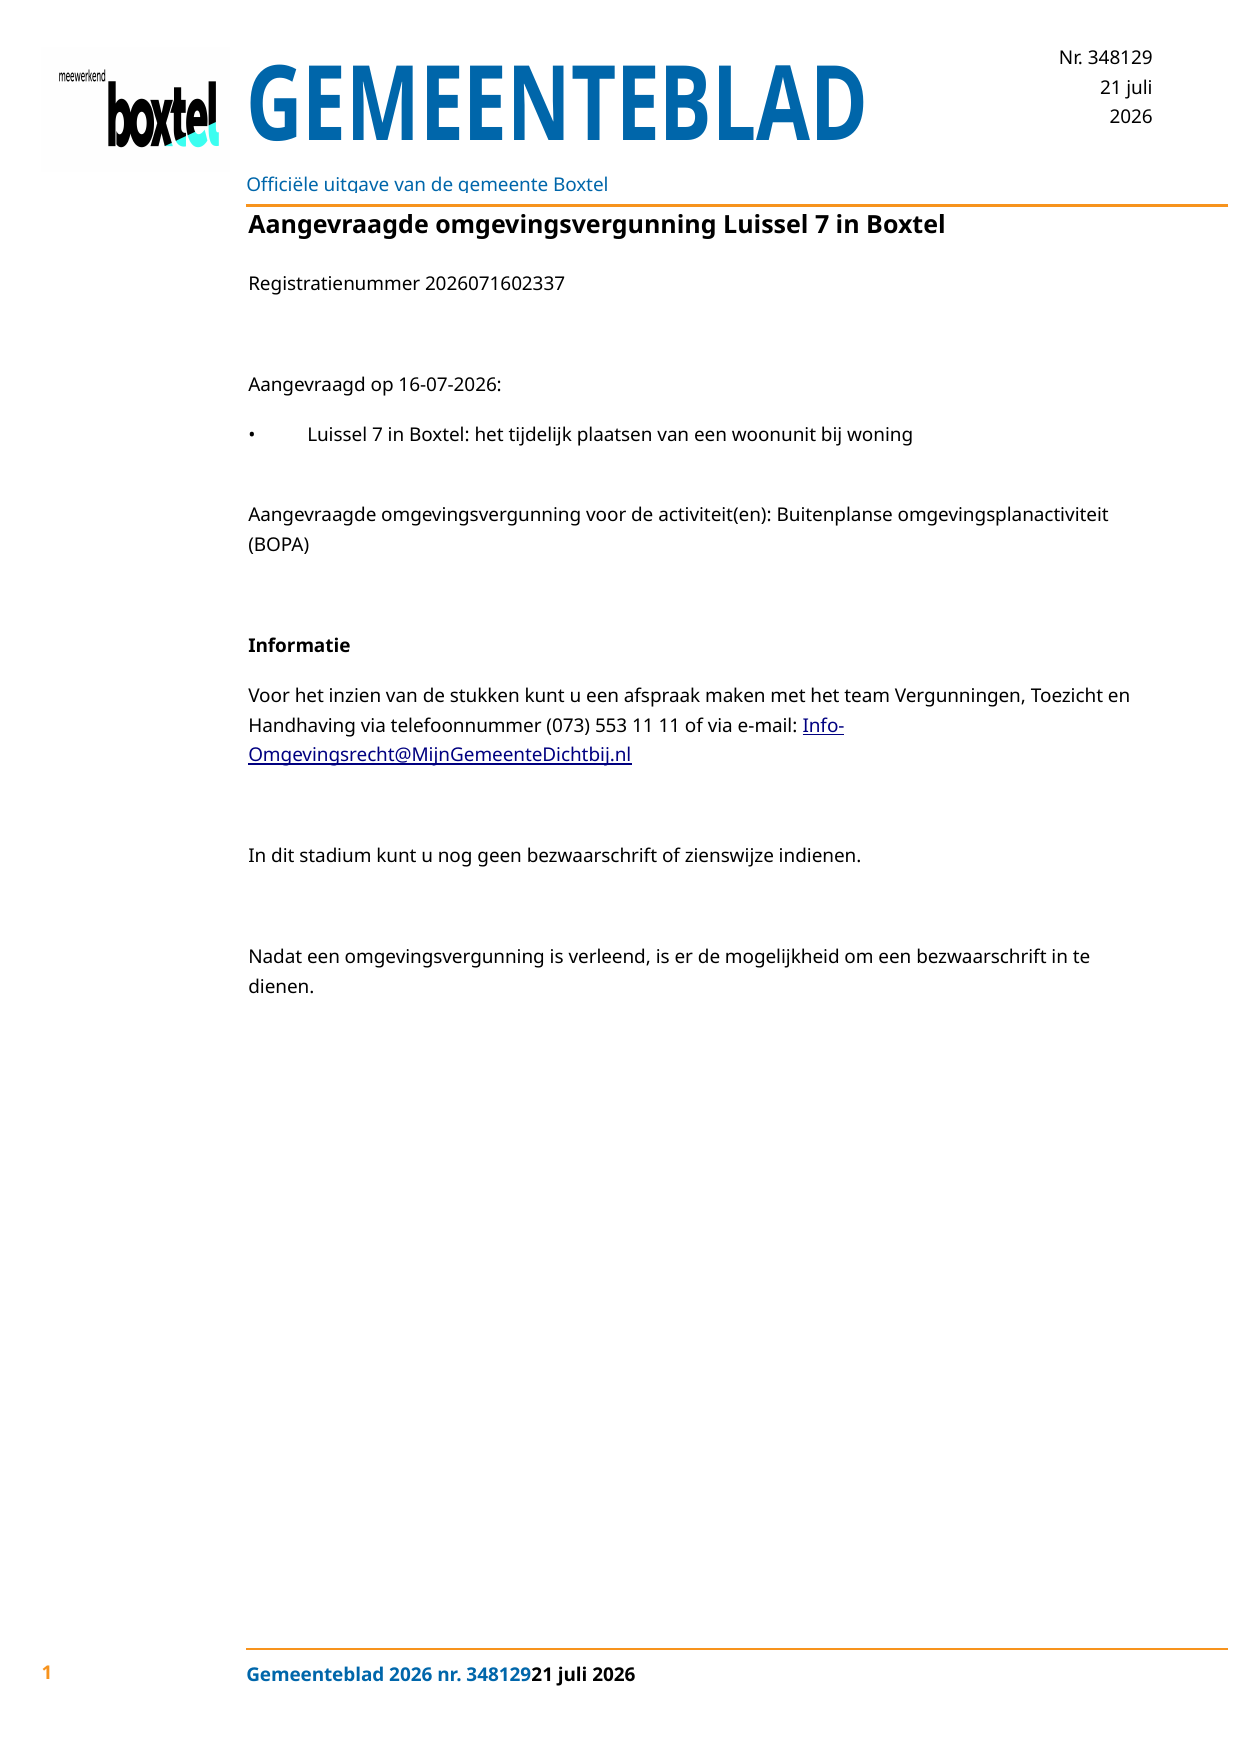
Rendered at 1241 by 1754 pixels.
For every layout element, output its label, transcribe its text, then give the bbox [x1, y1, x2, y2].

text Registratienummer 2026071602337 [248, 270, 1152, 296]
text Aangevraagde omgevingsvergunning voor de activiteit(en): Buitenplanse omgevingsplanactiviteit (BOPA) [248, 502, 1152, 557]
text In dit stadium kunt u nog geen bezwaarschrift of zienswijze indienen. [248, 842, 1152, 868]
list Luissel 7 in Boxtel: het tijdelijk plaatsen van een woonunit bij woning [248, 422, 1152, 447]
text Voor het inzien van de stukken kunt u een afspraak maken met het team Vergunningen, Toezicht en Handhaving via telefoonnummer (073) 553 11 11 of via e-mail: Info-Omgevingsrecht@MijnGemeenteDichtbij.nl [248, 682, 1152, 767]
text Informatie [248, 632, 1152, 658]
text Aangevraagd op 16-07-2026: [248, 371, 1152, 397]
text Aangevraagde omgevingsvergunning Luissel 7 in Boxtel [248, 207, 1152, 241]
picture [41, 47, 231, 172]
text Nadat een omgevingsvergunning is verleend, is er de mogelijkheid om een bezwaarschrift in te dienen. [248, 943, 1152, 998]
